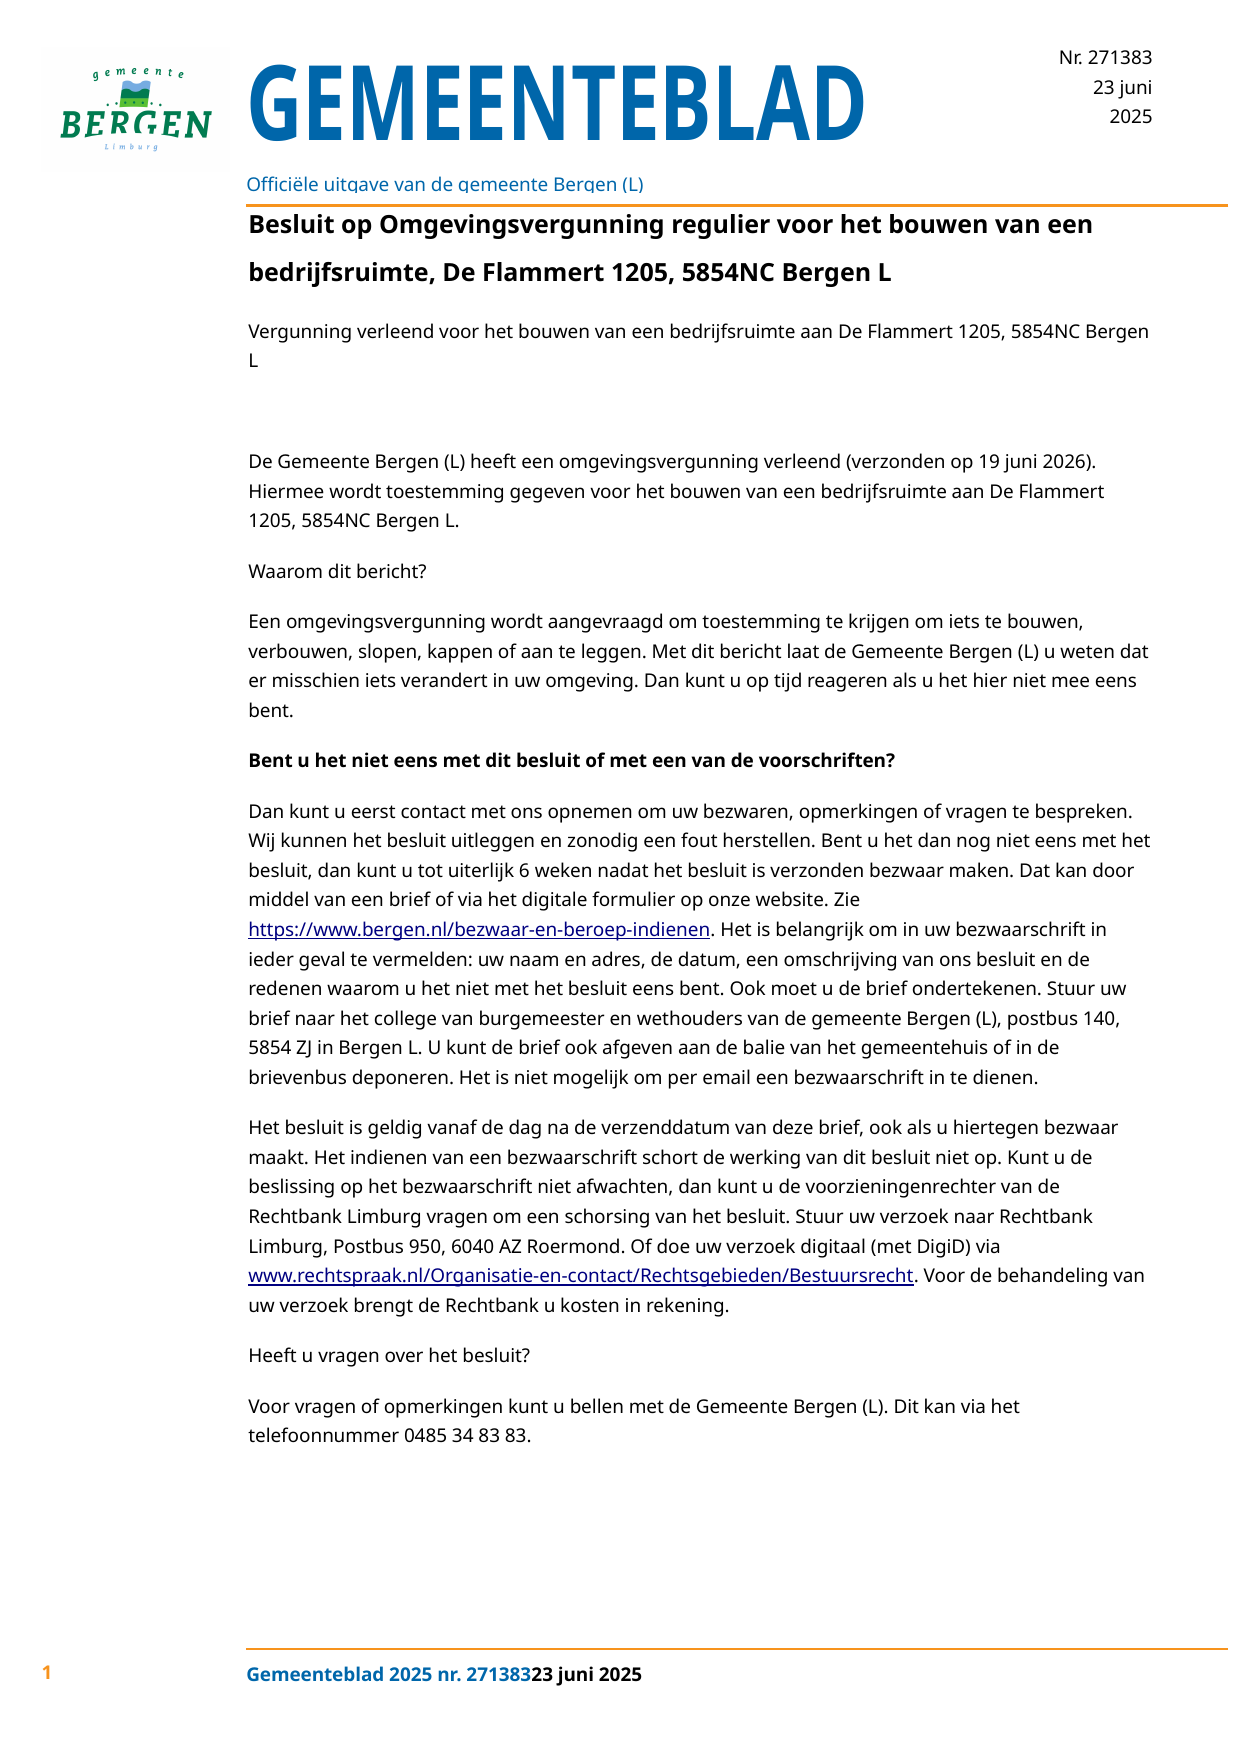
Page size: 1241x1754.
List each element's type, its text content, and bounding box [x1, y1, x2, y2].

text Bent u het niet eens met dit besluit of met een van de voorschriften? [248, 747, 1152, 773]
text De Gemeente Bergen (L) heeft een omgevingsvergunning verleend (verzonden op 19 juni 2026). Hiermee wordt toestemming gegeven voor het bouwen van een bedrijfsruimte aan De Flammert 1205, 5854NC Bergen L. [248, 448, 1152, 533]
text Waarom dit bericht? [248, 558, 1152, 584]
picture [41, 47, 231, 172]
text Besluit op Omgevingsvergunning regulier voor het bouwen van een bedrijfsruimte, De Flammert 1205, 5854NC Bergen L [248, 207, 1152, 288]
text Vergunning verleend voor het bouwen van een bedrijfsruimte aan De Flammert 1205, 5854NC Bergen L [248, 318, 1152, 373]
text Het besluit is geldig vanaf de dag na de verzenddatum van deze brief, ook als u hiertegen bezwaar maakt. Het indienen van een bezwaarschrift schort de werking van dit besluit niet op. Kunt u de beslissing op het bezwaarschrift niet afwachten, dan kunt u de voorzieningenrechter van de Rechtbank Limburg vragen om een schorsing van het besluit. Stuur uw verzoek naar Rechtbank Limburg, Postbus 950, 6040 AZ Roermond. Of doe uw verzoek digitaal (met DigiD) via www.rechtspraak.nl/Organisatie-en-contact/Rechtsgebieden/Bestuursrecht. Voor de behandeling van uw verzoek brengt de Rechtbank u kosten in rekening. [248, 1114, 1152, 1318]
text Heeft u vragen over het besluit? [248, 1342, 1152, 1368]
text Een omgevingsvergunning wordt aangevraagd om toestemming te krijgen om iets te bouwen, verbouwen, slopen, kappen of aan te leggen. Met dit bericht laat de Gemeente Bergen (L) u weten dat er misschien iets verandert in uw omgeving. Dan kunt u op tijd reageren als u het hier niet mee eens bent. [248, 608, 1152, 723]
text Dan kunt u eerst contact met ons opnemen om uw bezwaren, opmerkingen of vragen te bespreken. Wij kunnen het besluit uitleggen en zonodig een fout herstellen. Bent u het dan nog niet eens met het besluit, dan kunt u tot uiterlijk 6 weken nadat het besluit is verzonden bezwaar maken. Dat kan door middel van een brief of via het digitale formulier op onze website. Zie https://www.bergen.nl/bezwaar-en-beroep-indienen. Het is belangrijk om in uw bezwaarschrift in ieder geval te vermelden: uw naam en adres, de datum, een omschrijving van ons besluit en de redenen waarom u het niet met het besluit eens bent. Ook moet u de brief ondertekenen. Stuur uw brief naar het college van burgemeester en wethouders van de gemeente Bergen (L), postbus 140, 5854 ZJ in Bergen L. U kunt de brief ook afgeven aan de balie van het gemeentehuis of in de brievenbus deponeren. Het is niet mogelijk om per email een bezwaarschrift in te dienen. [248, 798, 1152, 1090]
text Voor vragen of opmerkingen kunt u bellen met de Gemeente Bergen (L). Dit kan via het telefoonnummer 0485 34 83 83. [248, 1393, 1152, 1448]
